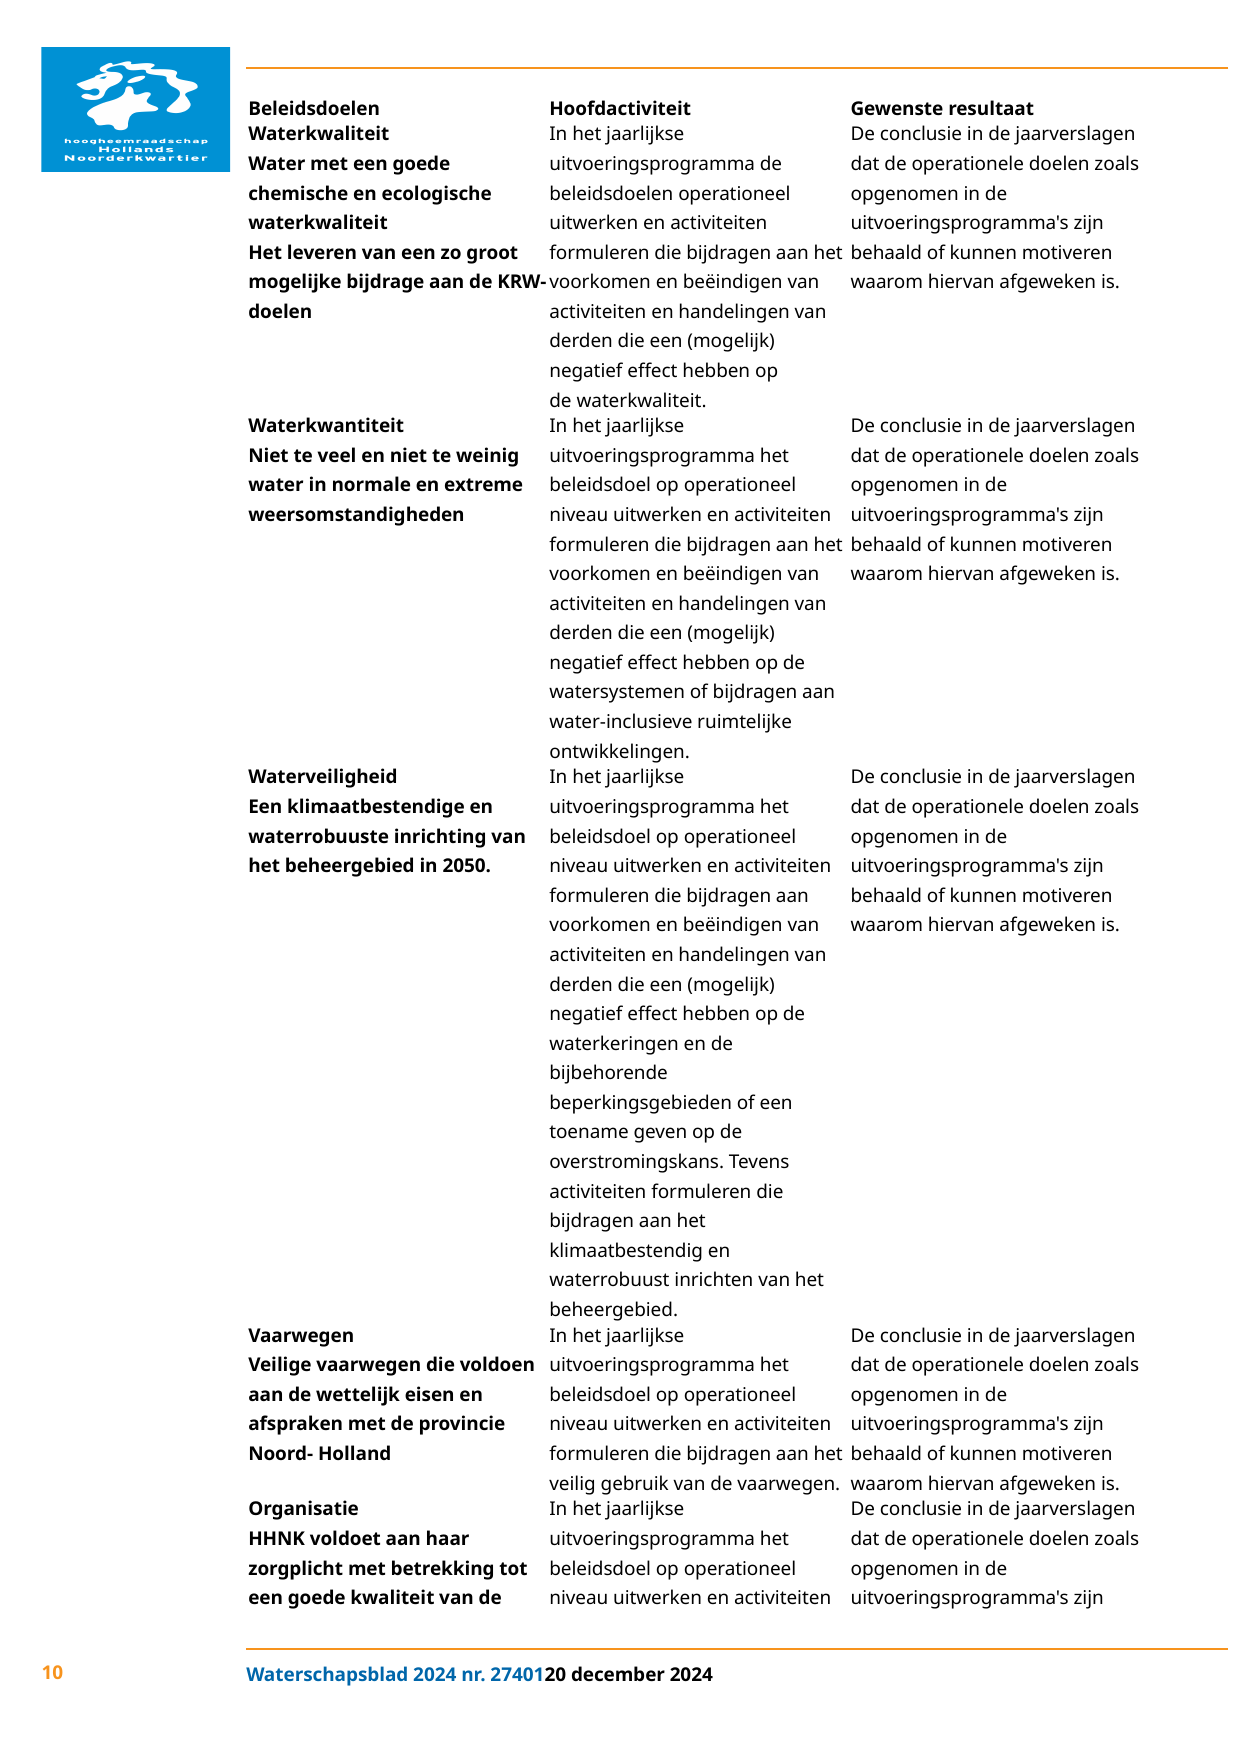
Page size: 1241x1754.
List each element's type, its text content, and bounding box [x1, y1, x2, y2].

table_cell De conclusie in de jaarverslagen dat de operationele doelen zoals opgenomen in de uitvoeringsprogramma's zijn behaald of kunnen motiveren waarom hiervan afgeweken is. [850, 764, 1152, 1322]
table_header Hoofdactiviteit [549, 95, 850, 121]
table_cell In het jaarlijkse uitvoeringsprogramma het beleidsdoel op operationeel niveau uitwerken en activiteiten [549, 1496, 850, 1610]
table_cell Waterveiligheid Een klimaatbestendige en waterrobuuste inrichting van het beheergebied in 2050. [248, 764, 549, 1322]
table_cell Organisatie HHNK voldoet aan haar zorgplicht met betrekking tot een goede kwaliteit van de [248, 1496, 549, 1610]
table_cell De conclusie in de jaarverslagen dat de operationele doelen zoals opgenomen in de uitvoeringsprogramma's zijn behaald of kunnen motiveren waarom hiervan afgeweken is. [850, 413, 1152, 764]
table_header Gewenste resultaat [850, 95, 1152, 121]
table_cell Vaarwegen Veilige vaarwegen die voldoen aan de wettelijk eisen en afspraken met de provincie Noord- Holland [248, 1322, 549, 1496]
picture [118, 62, 197, 112]
table_cell In het jaarlijkse uitvoeringsprogramma de beleidsdoelen operationeel uitwerken en activiteiten formuleren die bijdragen aan het voorkomen en beëindigen van activiteiten en handelingen van derden die een (mogelijk) negatief effect hebben op de waterkwaliteit. [549, 121, 850, 412]
table_cell Waterkwaliteit Water met een goede chemische en ecologische waterkwaliteit Het leveren van een zo groot mogelijke bijdrage aan de KRW-doelen [248, 121, 549, 412]
table_cell In het jaarlijkse uitvoeringsprogramma het beleidsdoel op operationeel niveau uitwerken en activiteiten formuleren die bijdragen aan het voorkomen en beëindigen van activiteiten en handelingen van derden die een (mogelijk) negatief effect hebben op de watersystemen of bijdragen aan water-inclusieve ruimtelijke ontwikkelingen. [549, 413, 850, 764]
table_cell Waterkwantiteit Niet te veel en niet te weinig water in normale en extreme weersomstandigheden [248, 413, 549, 764]
table_cell De conclusie in de jaarverslagen dat de operationele doelen zoals opgenomen in de uitvoeringsprogramma's zijn behaald of kunnen motiveren waarom hiervan afgeweken is. [850, 121, 1152, 412]
table_cell In het jaarlijkse uitvoeringsprogramma het beleidsdoel op operationeel niveau uitwerken en activiteiten formuleren die bijdragen aan voorkomen en beëindigen van activiteiten en handelingen van derden die een (mogelijk) negatief effect hebben op de waterkeringen en de bijbehorende beperkingsgebieden of een toename geven op de overstromingskans. Tevens activiteiten formuleren die bijdragen aan het klimaatbestendig en waterrobuust inrichten van het beheergebied. [549, 764, 850, 1322]
picture [88, 87, 157, 130]
table_cell In het jaarlijkse uitvoeringsprogramma het beleidsdoel op operationeel niveau uitwerken en activiteiten formuleren die bijdragen aan het veilig gebruik van de vaarwegen. [549, 1322, 850, 1496]
table_cell De conclusie in de jaarverslagen dat de operationele doelen zoals opgenomen in de uitvoeringsprogramma's zijn [850, 1496, 1152, 1610]
table_header Beleidsdoelen [248, 95, 549, 121]
picture [129, 76, 144, 82]
table_cell De conclusie in de jaarverslagen dat de operationele doelen zoals opgenomen in de uitvoeringsprogramma's zijn behaald of kunnen motiveren waarom hiervan afgeweken is. [850, 1322, 1152, 1496]
picture [78, 64, 122, 99]
